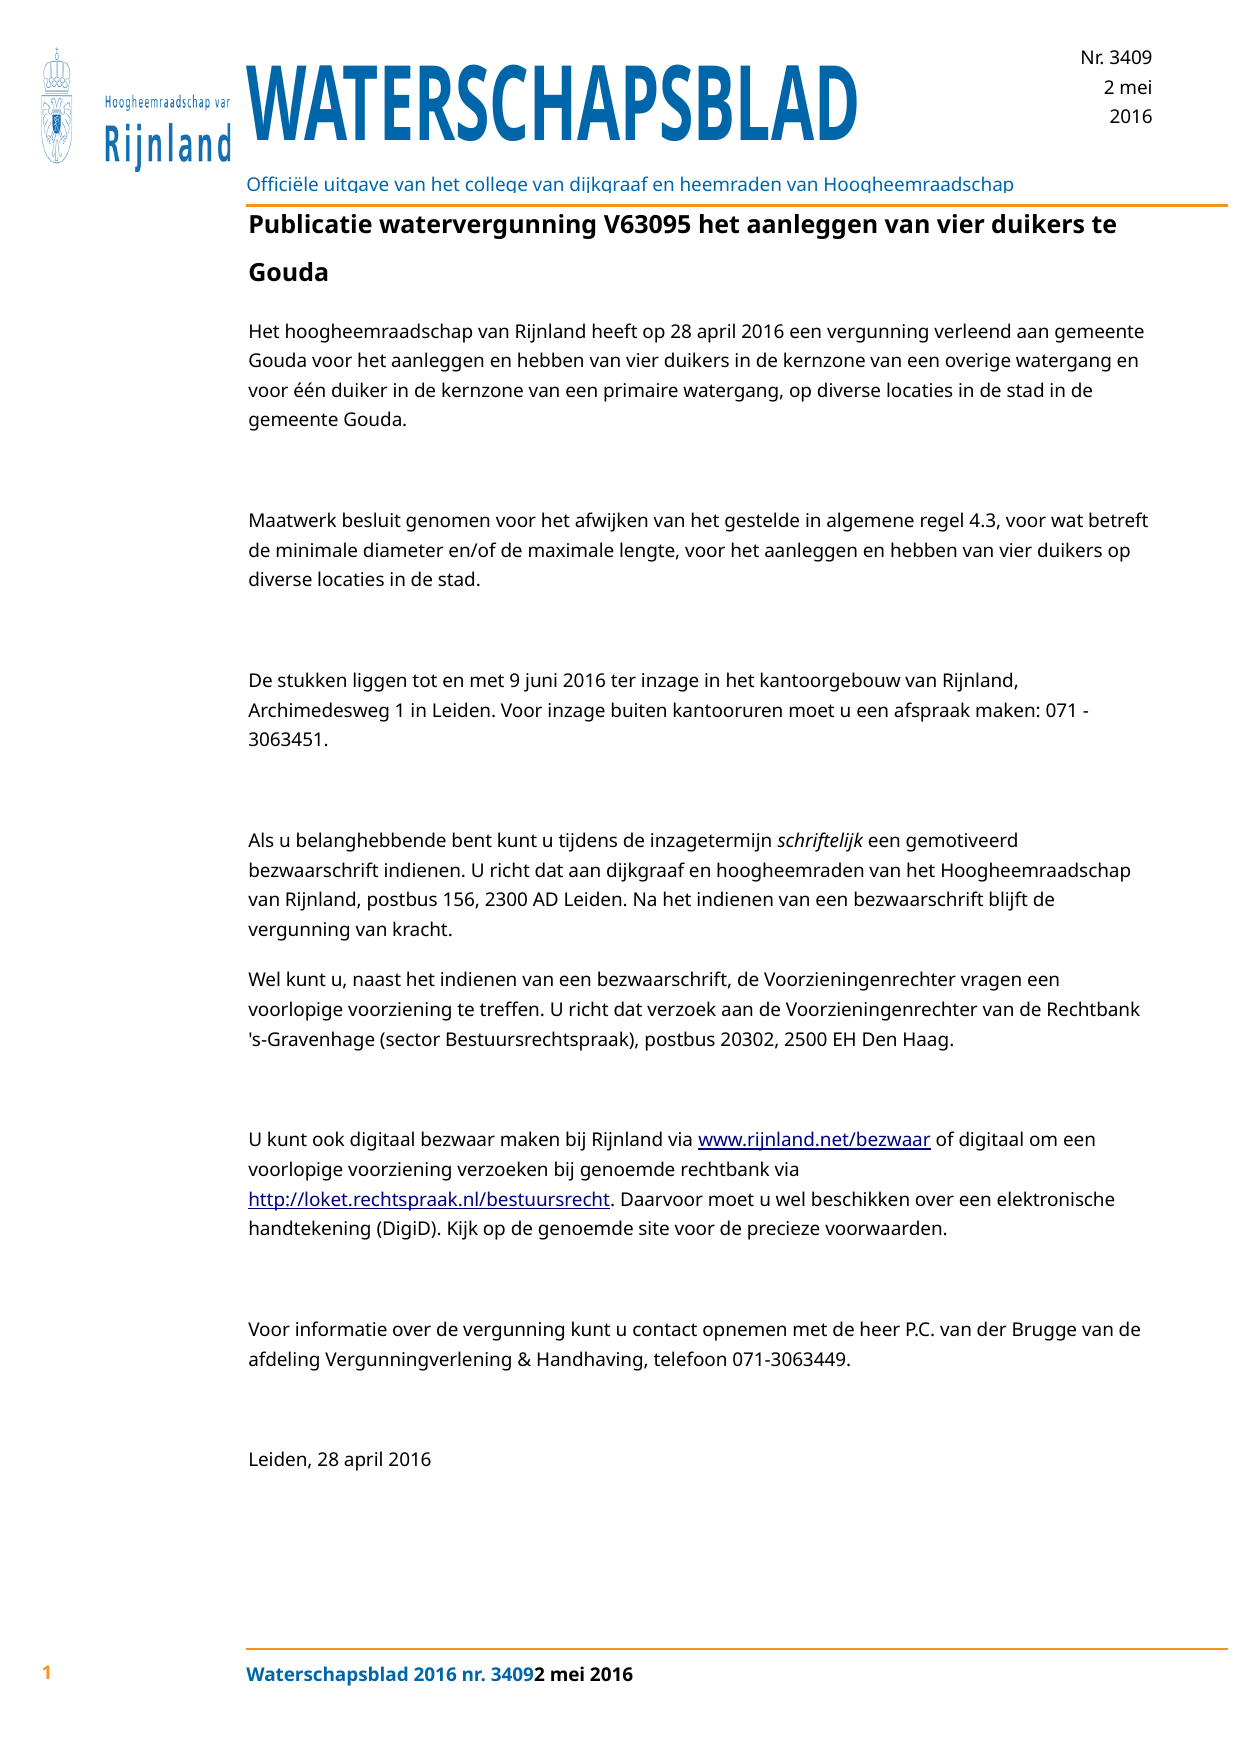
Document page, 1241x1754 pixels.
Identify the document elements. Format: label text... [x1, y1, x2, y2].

text U kunt ook digitaal bezwaar maken bij Rijnland via www.rijnland.net/bezwaar of digitaal om een voorlopige voorziening verzoeken bij genoemde rechtbank via http://loket.rechtspraak.nl/bestuursrecht. Daarvoor moet u wel beschikken over een elektronische handtekening (DigiD). Kijk op de genoemde site voor de precieze voorwaarden. [248, 1127, 1152, 1241]
text Wel kunt u, naast het indienen van een bezwaarschrift, de Voorzieningenrechter vragen een voorlopige voorziening te treffen. U richt dat verzoek aan de Voorzieningenrechter van de Rechtbank 's-Gravenhage (sector Bestuursrechtspraak), postbus 20302, 2500 EH Den Haag. [248, 967, 1152, 1052]
text Publicatie watervergunning V63095 het aanleggen van vier duikers te Gouda [248, 207, 1152, 288]
text Als u belanghebbende bent kunt u tijdens de inzagetermijn schriftelijk een gemotiveerd bezwaarschrift indienen. U richt dat aan dijkgraaf en hoogheemraden van het Hoogheemraadschap van Rijnland, postbus 156, 2300 AD Leiden. Na het indienen van een bezwaarschrift blijft de vergunning van kracht. [248, 827, 1152, 942]
text Leiden, 28 april 2016 [248, 1447, 1152, 1472]
text Maatwerk besluit genomen voor het afwijken van het gestelde in algemene regel 4.3, voor wat betreft de minimale diameter en/of de maximale lengte, voor het aanleggen en hebben van vier duikers op diverse locaties in de stad. [248, 507, 1152, 592]
text Voor informatie over de vergunning kunt u contact opnemen met de heer P.C. van der Brugge van de afdeling Vergunningverlening & Handhaving, telefoon 071-3063449. [248, 1316, 1152, 1372]
text De stukken liggen tot en met 9 juni 2016 ter inzage in het kantoorgebouw van Rijnland, Archimedesweg 1 in Leiden. Voor inzage buiten kantooruren moet u een afspraak maken: 071 - 3063451. [248, 667, 1152, 752]
text Het hoogheemraadschap van Rijnland heeft op 28 april 2016 een vergunning verleend aan gemeente Gouda voor het aanleggen en hebben van vier duikers in de kernzone van een overige watergang en voor één duiker in de kernzone van een primaire watergang, op diverse locaties in de stad in de gemeente Gouda. [248, 318, 1152, 432]
picture [41, 47, 231, 172]
